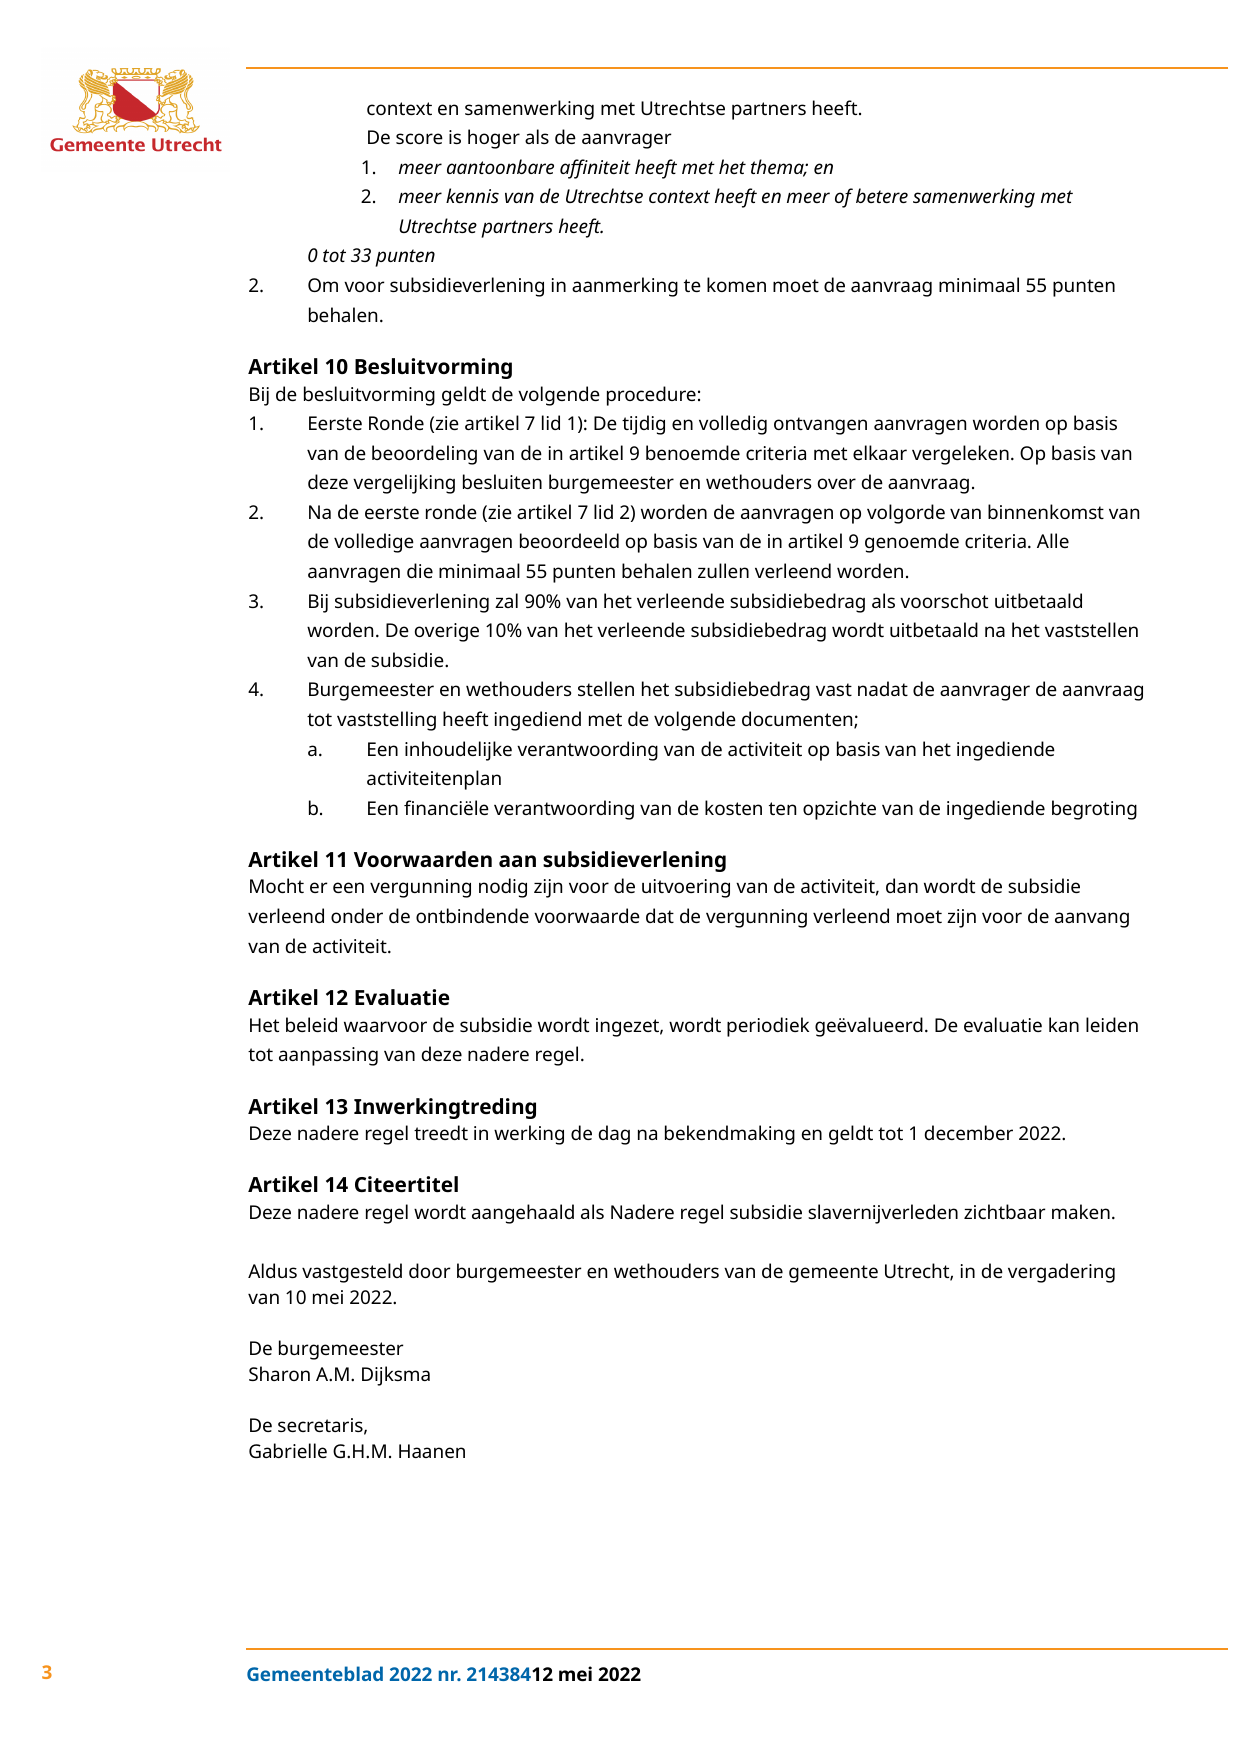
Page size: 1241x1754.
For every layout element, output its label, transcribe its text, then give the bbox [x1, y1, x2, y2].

text Artikel 13 Inwerkingtreding [248, 1092, 1152, 1120]
list Na de eerste ronde (zie artikel 7 lid 2) worden de aanvragen op volgorde van binnenkomst van de volledige aanvragen beoordeeld op basis van de in artikel 9 genoemde criteria. Alle aanvragen die minimaal 55 punten behalen zullen verleend worden. [248, 499, 1152, 584]
list meer aantoonbare affiniteit heeft met het thema; en [361, 154, 1152, 180]
text Het beleid waarvoor de subsidie wordt ingezet, wordt periodiek geëvalueerd. De evaluatie kan leiden tot aanpassing van deze nadere regel. [248, 1012, 1152, 1067]
list De score is hoger als de aanvrager [307, 124, 1152, 150]
list meer kennis van de Utrechtse context heeft en meer of betere samenwerking met Utrechtse partners heeft. [361, 183, 1152, 239]
text Artikel 14 Citeertitel [248, 1171, 1152, 1199]
text Deze nadere regel treedt in werking de dag na bekendmaking en geldt tot 1 december 2022. [248, 1120, 1152, 1146]
text Artikel 11 Voorwaarden aan subsidieverlening [248, 845, 1152, 874]
text Gabrielle G.H.M. Haanen [248, 1438, 1152, 1464]
text De burgemeester [248, 1335, 1152, 1361]
list Een financiële verantwoording van de kosten ten opzichte van de ingediende begroting [307, 795, 1152, 821]
text Sharon A.M. Dijksma [248, 1361, 1152, 1387]
list 0 tot 33 punten [248, 243, 1152, 268]
list Om voor subsidieverlening in aanmerking te komen moet de aanvraag minimaal 55 punten behalen. [248, 272, 1152, 328]
picture [41, 47, 231, 172]
list Eerste Ronde (zie artikel 7 lid 1): De tijdig en volledig ontvangen aanvragen worden op basis van de beoordeling van de in artikel 9 benoemde criteria met elkaar vergeleken. Op basis van deze vergelijking besluiten burgemeester en wethouders over de aanvraag. [248, 410, 1152, 495]
list Burgemeester en wethouders stellen het subsidiebedrag vast nadat de aanvrager de aanvraag tot vaststelling heeft ingediend met de volgende documenten; [248, 677, 1152, 732]
text Artikel 12 Evaluatie [248, 983, 1152, 1012]
list Bij subsidieverlening zal 90% van het verleende subsidiebedrag als voorschot uitbetaald worden. De overige 10% van het verleende subsidiebedrag wordt uitbetaald na het vaststellen van de subsidie. [248, 588, 1152, 673]
text De secretaris, [248, 1413, 1152, 1438]
list Een inhoudelijke verantwoording van de activiteit op basis van het ingediende activiteitenplan [307, 736, 1152, 791]
text Aldus vastgesteld door burgemeester en wethouders van de gemeente Utrecht, in de vergadering van 10 mei 2022. [248, 1258, 1152, 1310]
text Bij de besluitvorming geldt de volgende procedure: [248, 381, 1152, 406]
text Artikel 10 Besluitvorming [248, 352, 1152, 381]
text Deze nadere regel wordt aangehaald als Nadere regel subsidie slavernijverleden zichtbaar maken. [248, 1199, 1152, 1225]
list context en samenwerking met Utrechtse partners heeft. [307, 95, 1152, 121]
text Mocht er een vergunning nodig zijn voor de uitvoering van de activiteit, dan wordt de subsidie verleend onder de ontbindende voorwaarde dat de vergunning verleend moet zijn voor de aanvang van de activiteit. [248, 874, 1152, 959]
